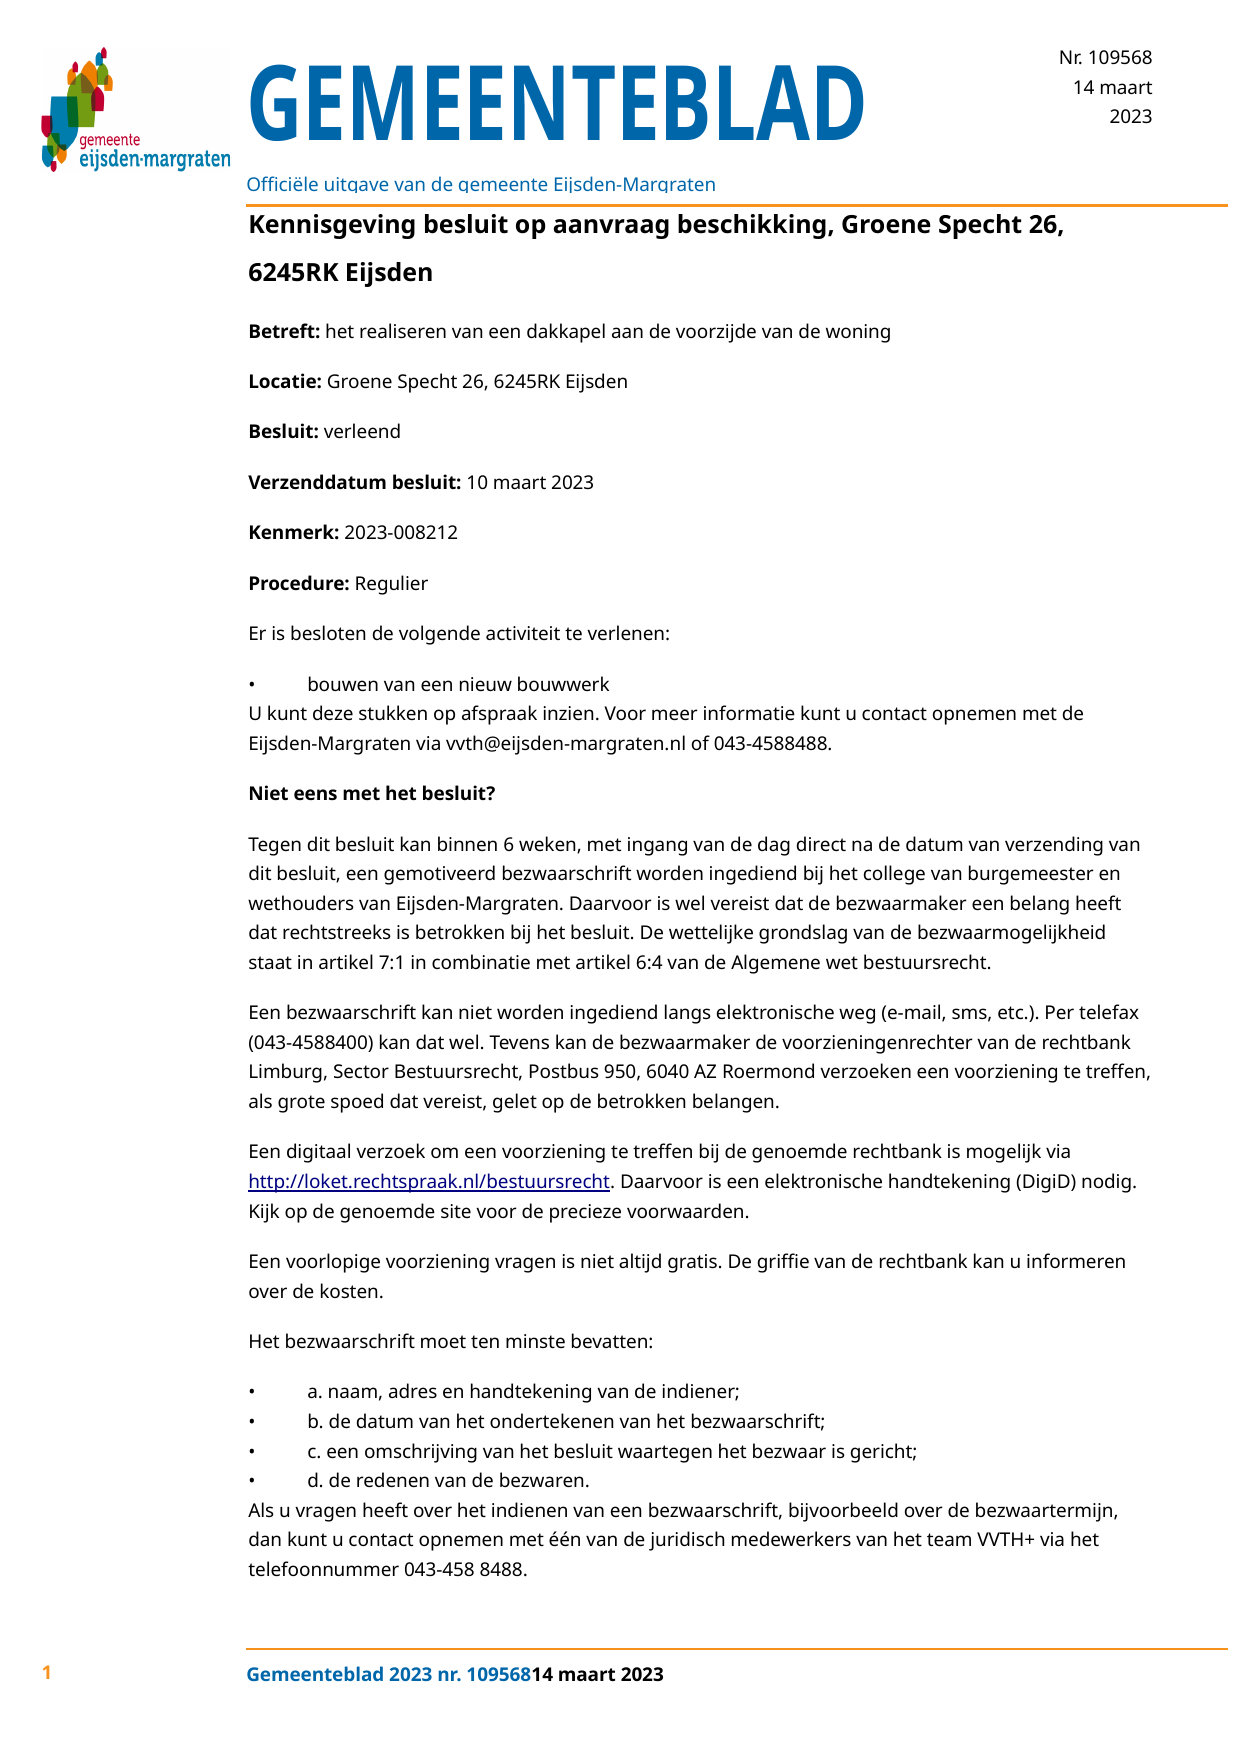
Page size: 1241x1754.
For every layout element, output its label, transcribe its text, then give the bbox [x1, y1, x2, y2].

text Als u vragen heeft over het indienen van een bezwaarschrift, bijvoorbeeld over de bezwaartermijn, dan kunt u contact opnemen met één van de juridisch medewerkers van het team VVTH+ via het telefoonnummer 043-458 8488. [248, 1497, 1152, 1582]
list bouwen van een nieuw bouwwerk [248, 671, 1152, 697]
text Kenmerk: 2023-008212 [248, 519, 1152, 545]
text Een digitaal verzoek om een voorziening te treffen bij de genoemde rechtbank is mogelijk via http://loket.rechtspraak.nl/bestuursrecht. Daarvoor is een elektronische handtekening (DigiD) nodig. Kijk op de genoemde site voor de precieze voorwaarden. [248, 1139, 1152, 1224]
text Kennisgeving besluit op aanvraag beschikking, Groene Specht 26, 6245RK Eijsden [248, 207, 1152, 288]
text Besluit: verleend [248, 419, 1152, 444]
text Verzenddatum besluit: 10 maart 2023 [248, 469, 1152, 495]
text Betreft: het realiseren van een dakkapel aan de voorzijde van de woning [248, 318, 1152, 344]
text Niet eens met het besluit? [248, 780, 1152, 806]
text Een voorlopige voorziening vragen is niet altijd gratis. De griffie van de rechtbank kan u informeren over de kosten. [248, 1248, 1152, 1304]
text Er is besloten de volgende activiteit te verlenen: [248, 620, 1152, 646]
list c. een omschrijving van het besluit waartegen het bezwaar is gericht; [248, 1438, 1152, 1464]
list a. naam, adres en handtekening van de indiener; [248, 1379, 1152, 1404]
picture [41, 47, 231, 172]
text Procedure: Regulier [248, 570, 1152, 596]
text Locatie: Groene Specht 26, 6245RK Eijsden [248, 368, 1152, 394]
text Een bezwaarschrift kan niet worden ingediend langs elektronische weg (e-mail, sms, etc.). Per telefax (043-4588400) kan dat wel. Tevens kan de bezwaarmaker de voorzieningenrechter van de rechtbank Limburg, Sector Bestuursrecht, Postbus 950, 6040 AZ Roermond verzoeken een voorziening te treffen, als grote spoed dat vereist, gelet op de betrokken belangen. [248, 999, 1152, 1114]
list d. de redenen van de bezwaren. [248, 1467, 1152, 1493]
text Tegen dit besluit kan binnen 6 weken, met ingang van de dag direct na de datum van verzending van dit besluit, een gemotiveerd bezwaarschrift worden ingediend bij het college van burgemeester en wethouders van Eijsden-Margraten. Daarvoor is wel vereist dat de bezwaarmaker een belang heeft dat rechtstreeks is betrokken bij het besluit. De wettelijke grondslag van de bezwaarmogelijkheid staat in artikel 7:1 in combinatie met artikel 6:4 van de Algemene wet bestuursrecht. [248, 831, 1152, 975]
text Het bezwaarschrift moet ten minste bevatten: [248, 1328, 1152, 1354]
text U kunt deze stukken op afspraak inzien. Voor meer informatie kunt u contact opnemen met de Eijsden-Margraten via vvth@eijsden-margraten.nl of 043-4588488. [248, 700, 1152, 756]
list b. de datum van het ondertekenen van het bezwaarschrift; [248, 1408, 1152, 1434]
